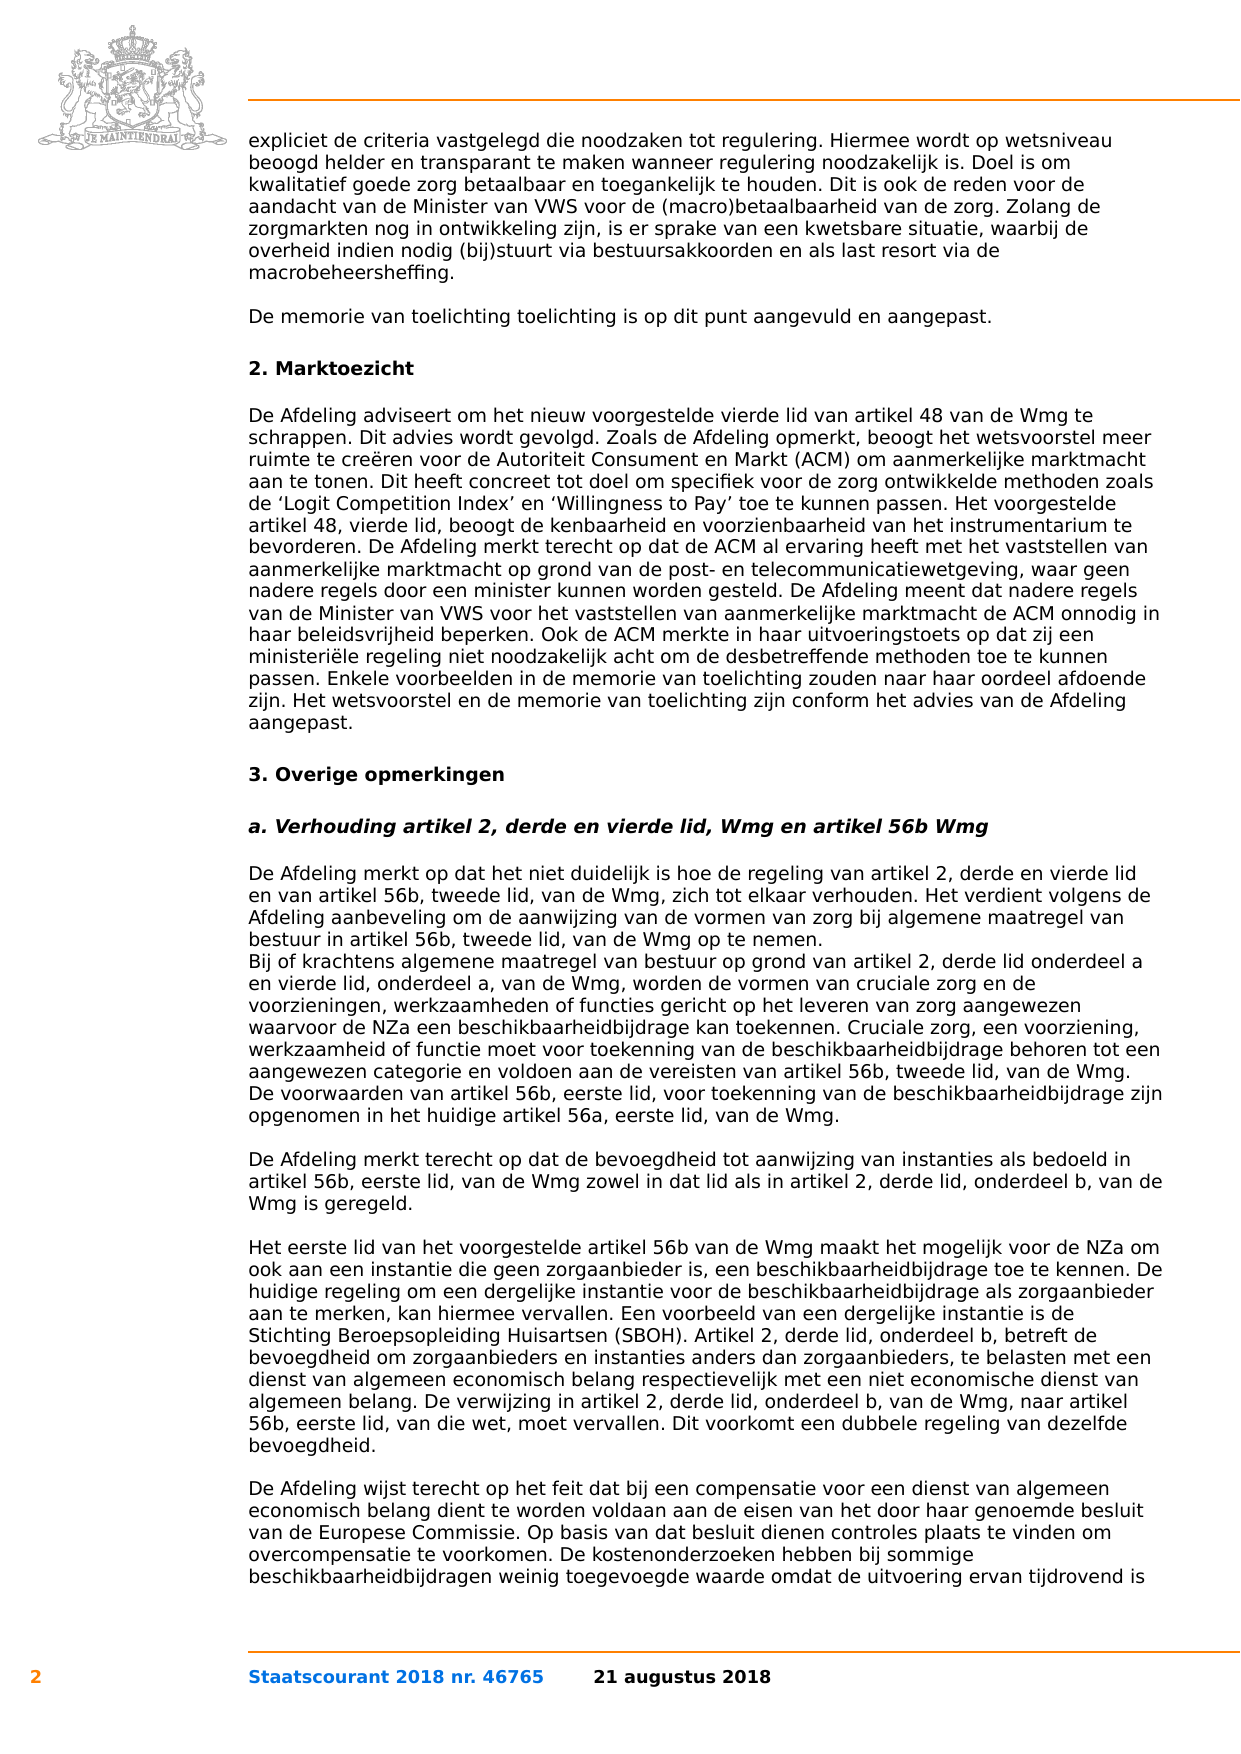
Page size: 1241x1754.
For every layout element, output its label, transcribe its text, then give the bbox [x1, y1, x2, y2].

subtitle a. Verhouding artikel 2, derde en vierde lid, Wmg en artikel 56b Wmg [248, 816, 1163, 838]
subtitle 2. Marktoezicht [248, 358, 1163, 379]
text De Afdeling adviseert om het nieuw voorgestelde vierde lid van artikel 48 van de Wmg te schrappen. Dit advies wordt gevolgd. Zoals de Afdeling opmerkt, beoogt het wetsvoorstel meer ruimte te creëren voor de Autoriteit Consument en Markt (ACM) om aanmerkelijke marktmacht aan te tonen. Dit heeft concreet tot doel om specifiek voor de zorg ontwikkelde methoden zoals de ‘Logit Competition Index’ en ‘Willingness to Pay’ toe te kunnen passen. Het voorgestelde artikel 48, vierde lid, beoogt de kenbaarheid en voorzienbaarheid van het instrumentarium te bevorderen. De Afdeling merkt terecht op dat de ACM al ervaring heeft met het vaststellen van aanmerkelijke marktmacht op grond van de post- en telecommunicatiewetgeving, waar geen nadere regels door een minister kunnen worden gesteld. De Afdeling meent dat nadere regels van de Minister van VWS voor het vaststellen van aanmerkelijke marktmacht de ACM onnodig in haar beleidsvrijheid beperken. Ook de ACM merkte in haar uitvoeringstoets op dat zij een ministeriële regeling niet noodzakelijk acht om de desbetreffende methoden toe te kunnen passen. Enkele voorbeelden in de memorie van toelichting zouden naar haar oordeel afdoende zijn. Het wetsvoorstel en de memorie van toelichting zijn conform het advies van de Afdeling aangepast. [248, 404, 1163, 734]
text Het eerste lid van het voorgestelde artikel 56b van de Wmg maakt het mogelijk voor de NZa om ook aan een instantie die geen zorgaanbieder is, een beschikbaarheidbijdrage toe te kennen. De huidige regeling om een dergelijke instantie voor de beschikbaarheidbijdrage als zorgaanbieder aan te merken, kan hiermee vervallen. Een voorbeeld van een dergelijke instantie is de Stichting Beroepsopleiding Huisartsen (SBOH). Artikel 2, derde lid, onderdeel b, betreft de bevoegdheid om zorgaanbieders en instanties anders dan zorgaanbieders, te belasten met een dienst van algemeen economisch belang respectievelijk met een niet economische dienst van algemeen belang. De verwijzing in artikel 2, derde lid, onderdeel b, van de Wmg, naar artikel 56b, eerste lid, van die wet, moet vervallen. Dit voorkomt een dubbele regeling van dezelfde bevoegdheid. [248, 1237, 1163, 1456]
subtitle 3. Overige opmerkingen [248, 764, 1163, 786]
text Bij of krachtens algemene maatregel van bestuur op grond van artikel 2, derde lid onderdeel a en vierde lid, onderdeel a, van de Wmg, worden de vormen van cruciale zorg en de voorzieningen, werkzaamheden of functies gericht op het leveren van zorg aangewezen waarvoor de NZa een beschikbaarheidbijdrage kan toekennen. Cruciale zorg, een voorziening, werkzaamheid of functie moet voor toekenning van de beschikbaarheidbijdrage behoren tot een aangewezen categorie en voldoen aan de vereisten van artikel 56b, tweede lid, van de Wmg. De voorwaarden van artikel 56b, eerste lid, voor toekenning van de beschikbaarheidbijdrage zijn opgenomen in het huidige artikel 56a, eerste lid, van de Wmg. [248, 951, 1163, 1127]
text De Afdeling wijst terecht op het feit dat bij een compensatie voor een dienst van algemeen economisch belang dient te worden voldaan aan de eisen van het door haar genoemde besluit van de Europese Commissie. Op basis van dat besluit dienen controles plaats te vinden om overcompensatie te voorkomen. De kostenonderzoeken hebben bij sommige beschikbaarheidbijdragen weinig toegevoegde waarde omdat de uitvoering ervan tijdrovend is [248, 1478, 1163, 1588]
text De Afdeling merkt terecht op dat de bevoegdheid tot aanwijzing van instanties als bedoeld in artikel 56b, eerste lid, van de Wmg zowel in dat lid als in artikel 2, derde lid, onderdeel b, van de Wmg is geregeld. [248, 1149, 1163, 1215]
picture [38, 25, 227, 150]
text De Afdeling merkt op dat het niet duidelijk is hoe de regeling van artikel 2, derde en vierde lid en van artikel 56b, tweede lid, van de Wmg, zich tot elkaar verhouden. Het verdient volgens de Afdeling aanbeveling om de aanwijzing van de vormen van zorg bij algemene maatregel van bestuur in artikel 56b, tweede lid, van de Wmg op te nemen. [248, 863, 1163, 951]
text De memorie van toelichting toelichting is op dit punt aangevuld en aangepast. [248, 306, 1163, 328]
text expliciet de criteria vastgelegd die noodzaken tot regulering. Hiermee wordt op wetsniveau beoogd helder en transparant te maken wanneer regulering noodzakelijk is. Doel is om kwalitatief goede zorg betaalbaar en toegankelijk te houden. Dit is ook de reden voor de aandacht van de Minister van VWS voor de (macro)betaalbaarheid van de zorg. Zolang de zorgmarkten nog in ontwikkeling zijn, is er sprake van een kwetsbare situatie, waarbij de overheid indien nodig (bij)stuurt via bestuursakkoorden en als last resort via de macrobeheersheffing. [248, 130, 1163, 284]
